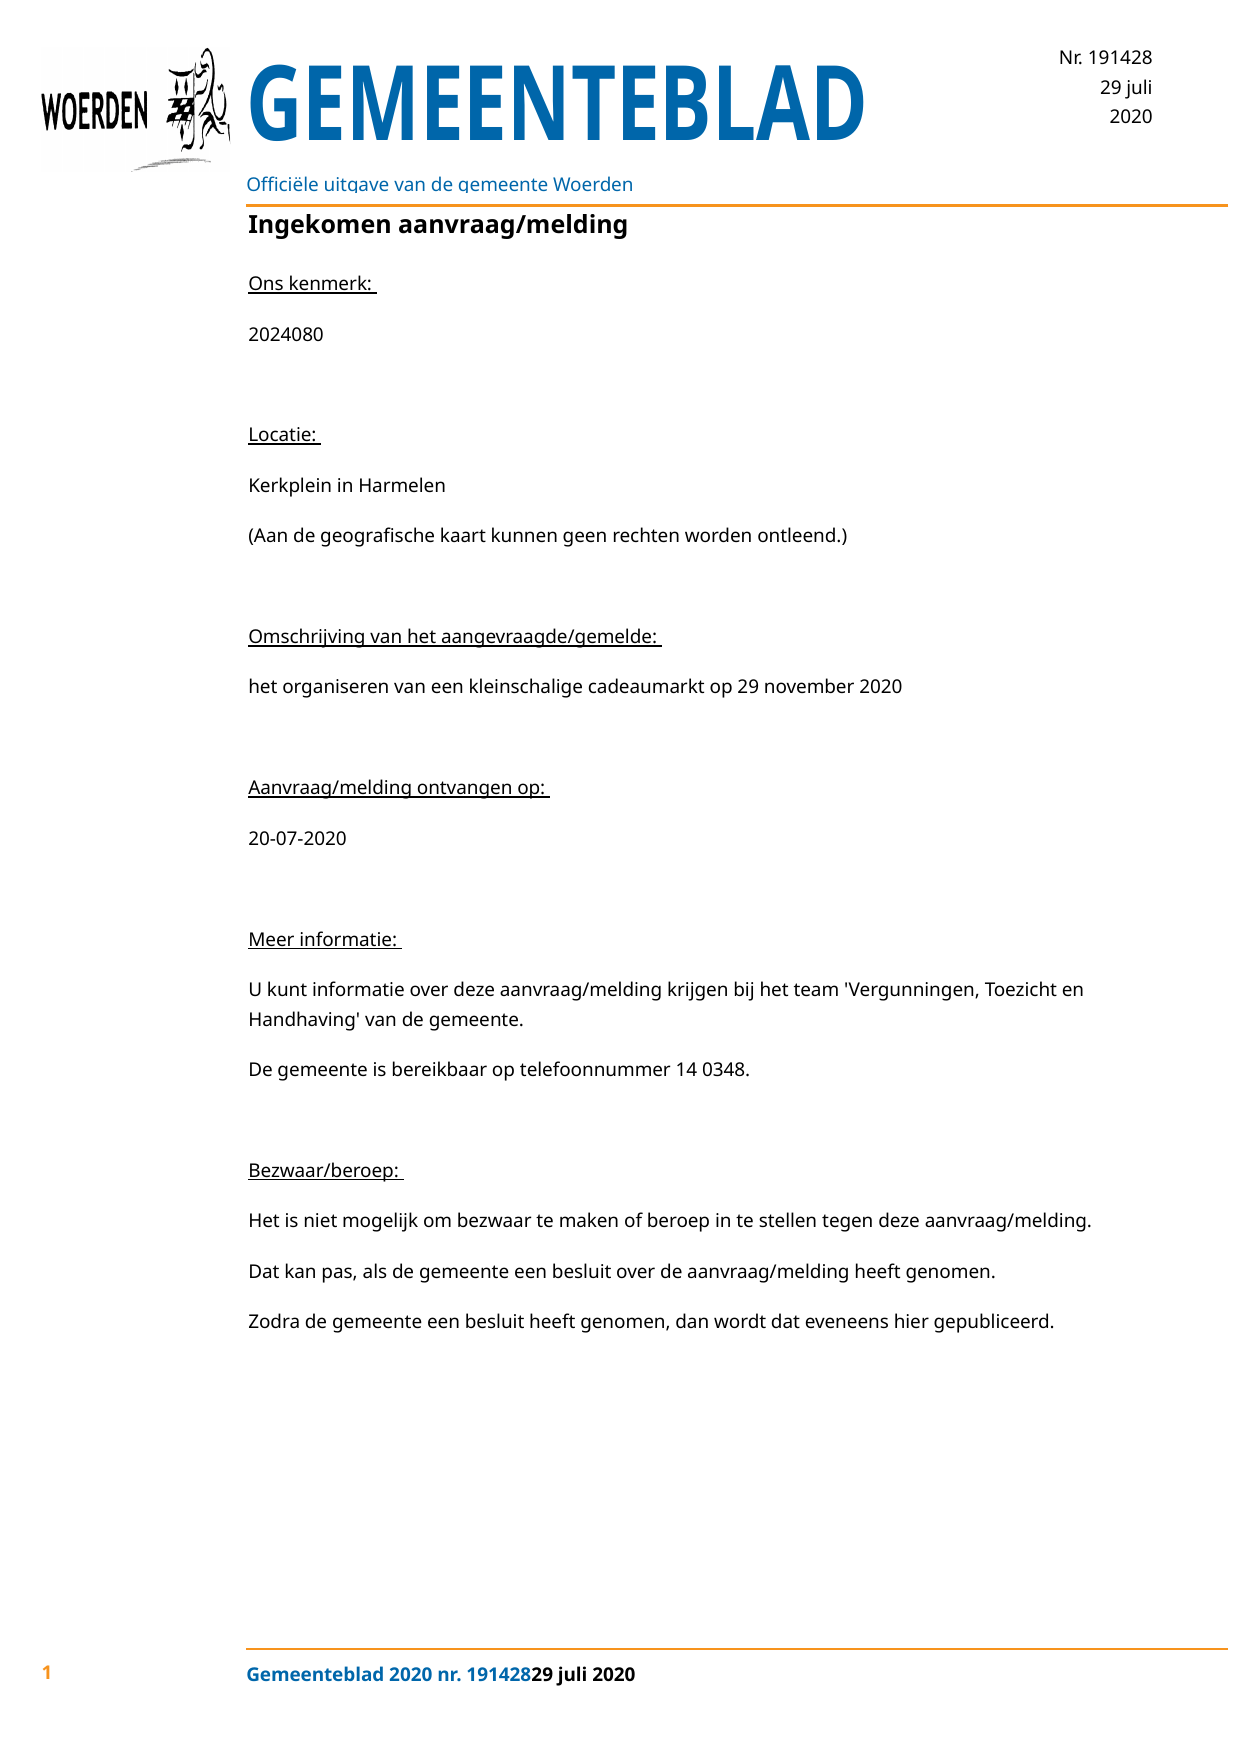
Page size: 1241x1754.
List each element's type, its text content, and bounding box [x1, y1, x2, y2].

text Ons kenmerk: [248, 270, 1152, 296]
text Zodra de gemeente een besluit heeft genomen, dan wordt dat eveneens hier gepubliceerd. [248, 1308, 1152, 1334]
text Meer informatie: [248, 926, 1152, 951]
text Locatie: [248, 422, 1152, 447]
text Dat kan pas, als de gemeente een besluit over de aanvraag/melding heeft genomen. [248, 1258, 1152, 1283]
text U kunt informatie over deze aanvraag/melding krijgen bij het team 'Vergunningen, Toezicht en Handhaving' van de gemeente. [248, 976, 1152, 1031]
text Aanvraag/melding ontvangen op: [248, 774, 1152, 800]
text het organiseren van een kleinschalige cadeaumarkt op 29 november 2020 [248, 674, 1152, 699]
text 2024080 [248, 321, 1152, 346]
text Bezwaar/beroep: [248, 1157, 1152, 1183]
text Ingekomen aanvraag/melding [248, 207, 1152, 241]
text (Aan de geografische kaart kunnen geen rechten worden ontleend.) [248, 522, 1152, 548]
text Kerkplein in Harmelen [248, 472, 1152, 498]
text 20-07-2020 [248, 825, 1152, 851]
text Omschrijving van het aangevraagde/gemelde: [248, 623, 1152, 649]
text De gemeente is bereikbaar op telefoonnummer 14 0348. [248, 1056, 1152, 1082]
picture [41, 47, 231, 172]
text Het is niet mogelijk om bezwaar te maken of beroep in te stellen tegen deze aanvraag/melding. [248, 1207, 1152, 1233]
